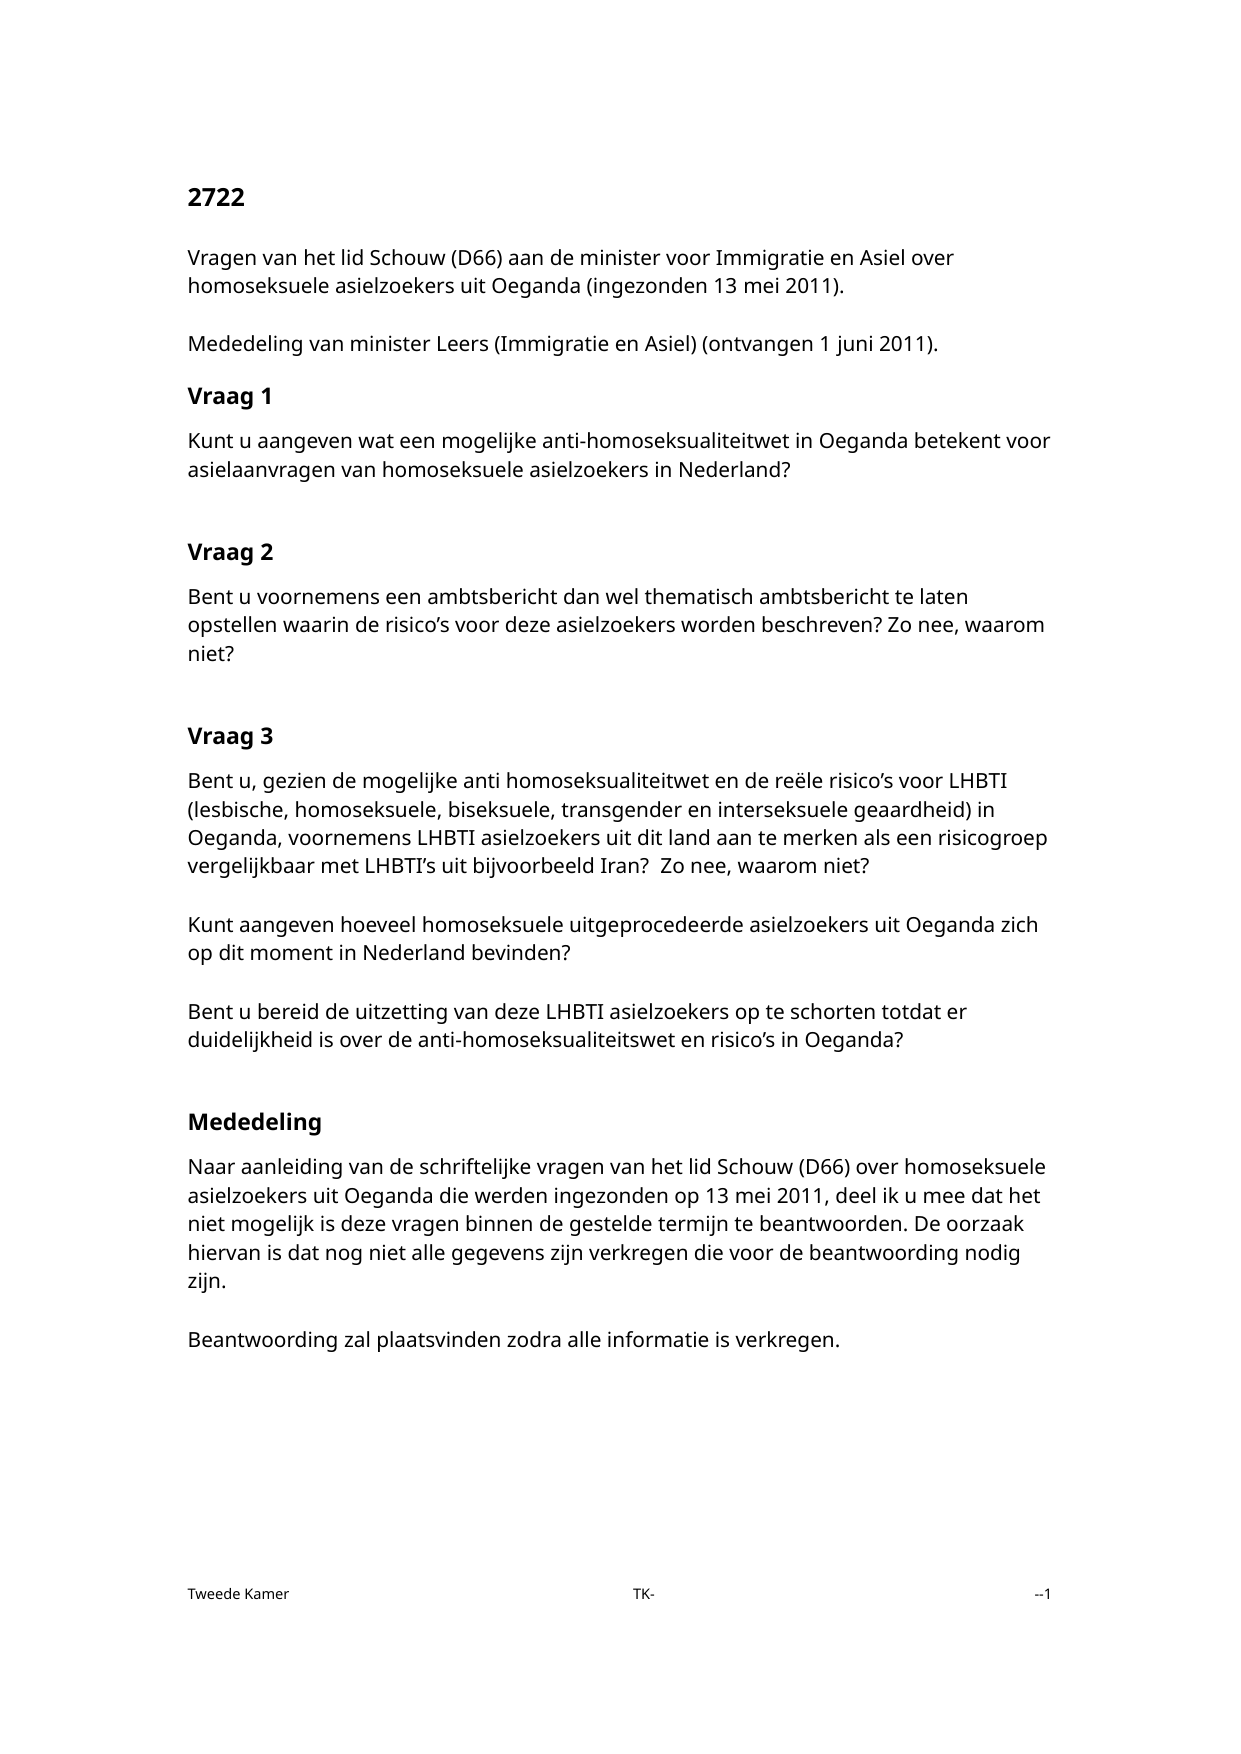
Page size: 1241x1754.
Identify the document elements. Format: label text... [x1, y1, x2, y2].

text 2722 [187, 179, 1053, 213]
text Naar aanleiding van de schriftelijke vragen van het lid Schouw (D66) over homoseksuele asielzoekers uit Oeganda die werden ingezonden op 13 mei 2011, deel ik u mee dat het niet mogelijk is deze vragen binnen de gestelde termijn te beantwoorden. De oorzaak hiervan is dat nog niet alle gegevens zijn verkregen die voor de beantwoording nodig zijn. [187, 1152, 1053, 1295]
text Kunt u aangeven wat een mogelijke anti-homoseksualiteitwet in Oeganda betekent voor asielaanvragen van homoseksuele asielzoekers in Nederland? [187, 427, 1053, 483]
subtitle Mededeling [187, 1106, 1053, 1137]
text Bent u, gezien de mogelijke anti homoseksualiteitwet en de reële risico’s voor LHBTI (lesbische, homoseksuele, biseksuele, transgender en interseksuele geaardheid) in Oeganda, voornemens LHBTI asielzoekers uit dit land aan te merken als een risicogroep vergelijkbaar met LHBTI’s uit bijvoorbeeld Iran? Zo nee, waarom niet? [187, 766, 1053, 880]
subtitle Vraag 3 [187, 720, 1053, 751]
text Beantwoording zal plaatsvinden zodra alle informatie is verkregen. [187, 1325, 1053, 1353]
text Mededeling van minister Leers (Immigratie en Asiel) (ontvangen 1 juni 2011). [187, 329, 1053, 358]
text Vragen van het lid Schouw (D66) aan de minister voor Immigratie en Asiel over homoseksuele asielzoekers uit Oeganda (ingezonden 13 mei 2011). [187, 243, 1053, 300]
text Bent u voornemens een ambtsbericht dan wel thematisch ambtsbericht te laten opstellen waarin de risico’s voor deze asielzoekers worden beschreven? Zo nee, waarom niet? [187, 582, 1053, 667]
text Kunt aangeven hoeveel homoseksuele uitgeprocedeerde asielzoekers uit Oeganda zich op dit moment in Nederland bevinden? [187, 910, 1053, 967]
text Bent u bereid de uitzetting van deze LHBTI asielzoekers op te schorten totdat er duidelijkheid is over de anti-homoseksualiteitswet en risico’s in Oeganda? [187, 997, 1053, 1054]
subtitle Vraag 1 [187, 380, 1053, 412]
subtitle Vraag 2 [187, 536, 1053, 567]
